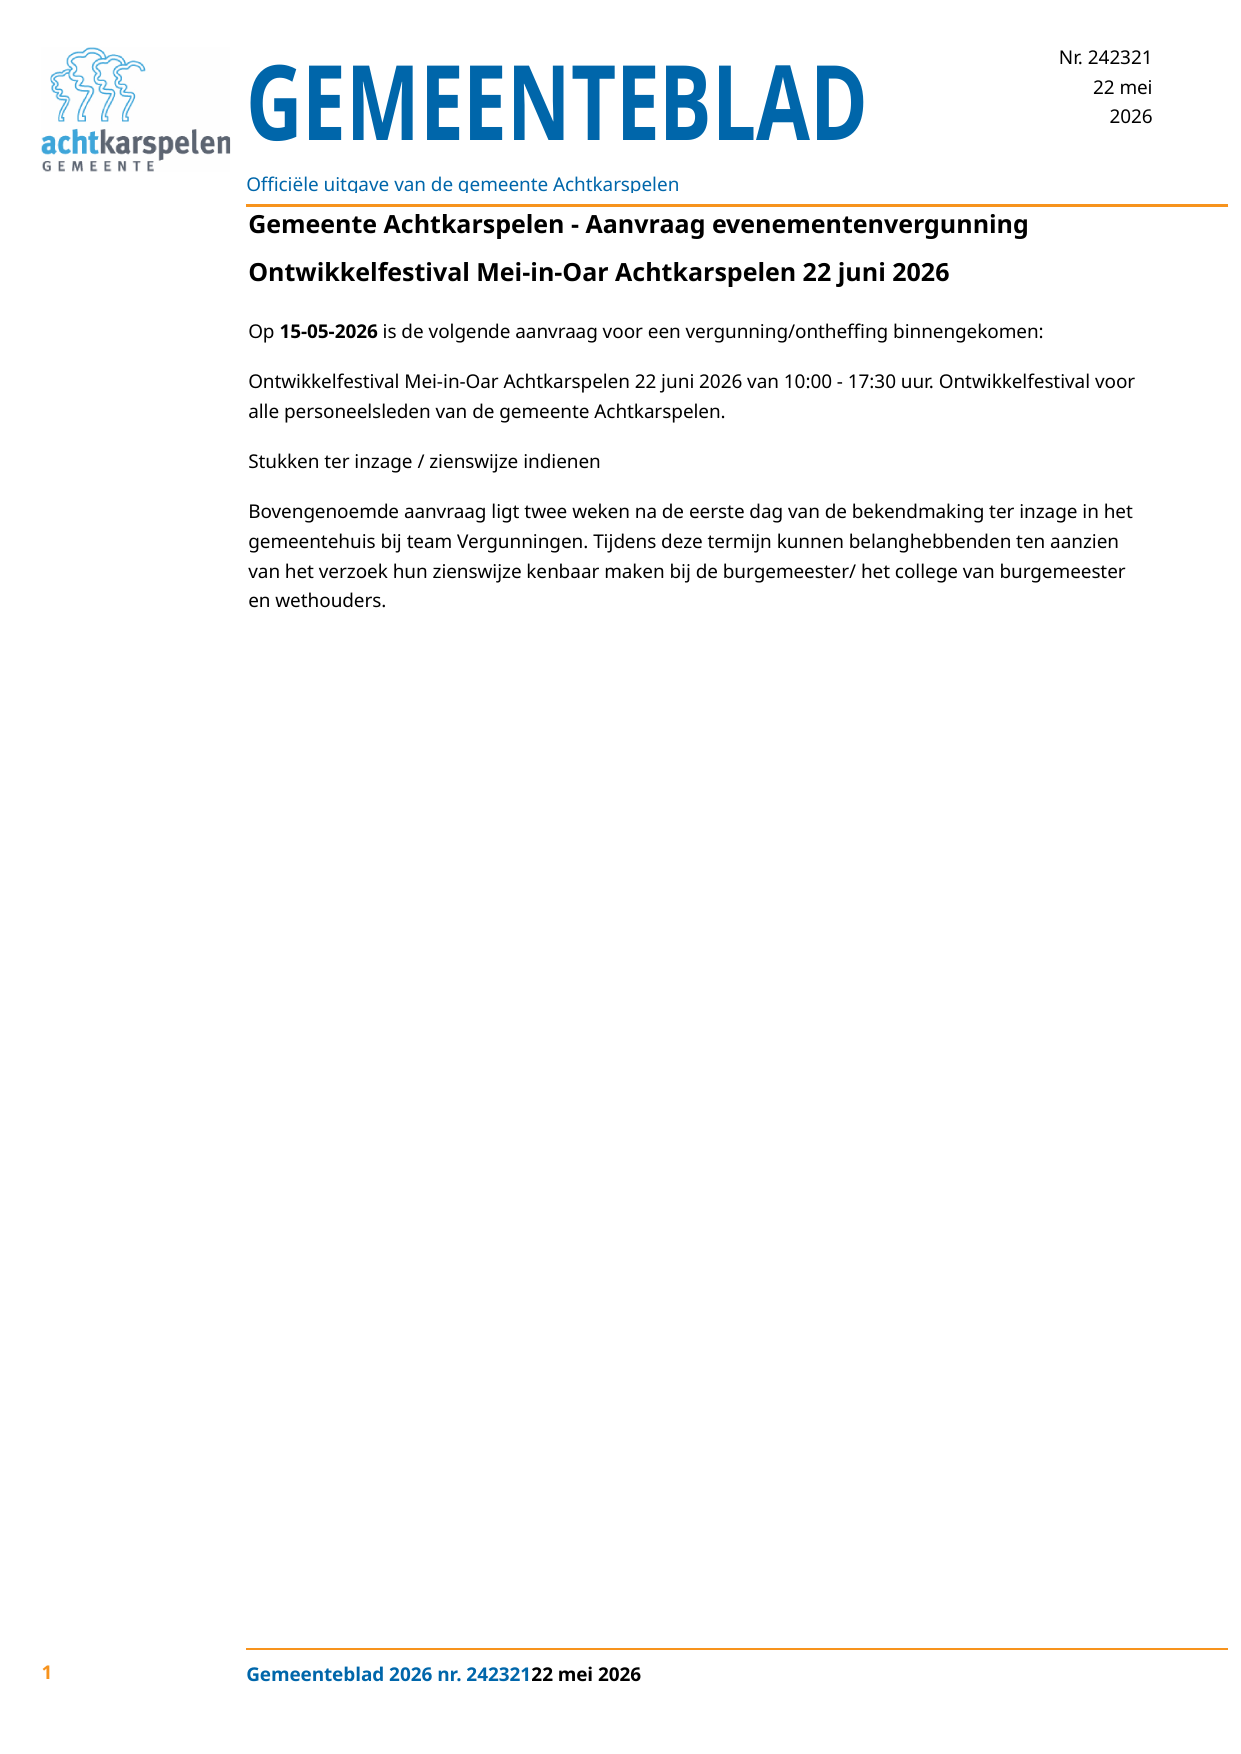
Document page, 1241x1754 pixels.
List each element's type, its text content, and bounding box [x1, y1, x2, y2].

text Bovengenoemde aanvraag ligt twee weken na de eerste dag van de bekendmaking ter inzage in het gemeentehuis bij team Vergunningen. Tijdens deze termijn kunnen belanghebbenden ten aanzien van het verzoek hun zienswijze kenbaar maken bij de burgemeester/ het college van burgemeester en wethouders. [248, 499, 1152, 613]
text Gemeente Achtkarspelen - Aanvraag evenementenvergunning Ontwikkelfestival Mei-in-Oar Achtkarspelen 22 juni 2026 [248, 207, 1152, 288]
text Ontwikkelfestival Mei-in-Oar Achtkarspelen 22 juni 2026 van 10:00 - 17:30 uur. Ontwikkelfestival voor alle personeelsleden van de gemeente Achtkarspelen. [248, 368, 1152, 424]
picture [41, 47, 231, 172]
text Stukken ter inzage / zienswijze indienen [248, 448, 1152, 474]
text Op 15-05-2026 is de volgende aanvraag voor een vergunning/ontheffing binnengekomen: [248, 318, 1152, 344]
